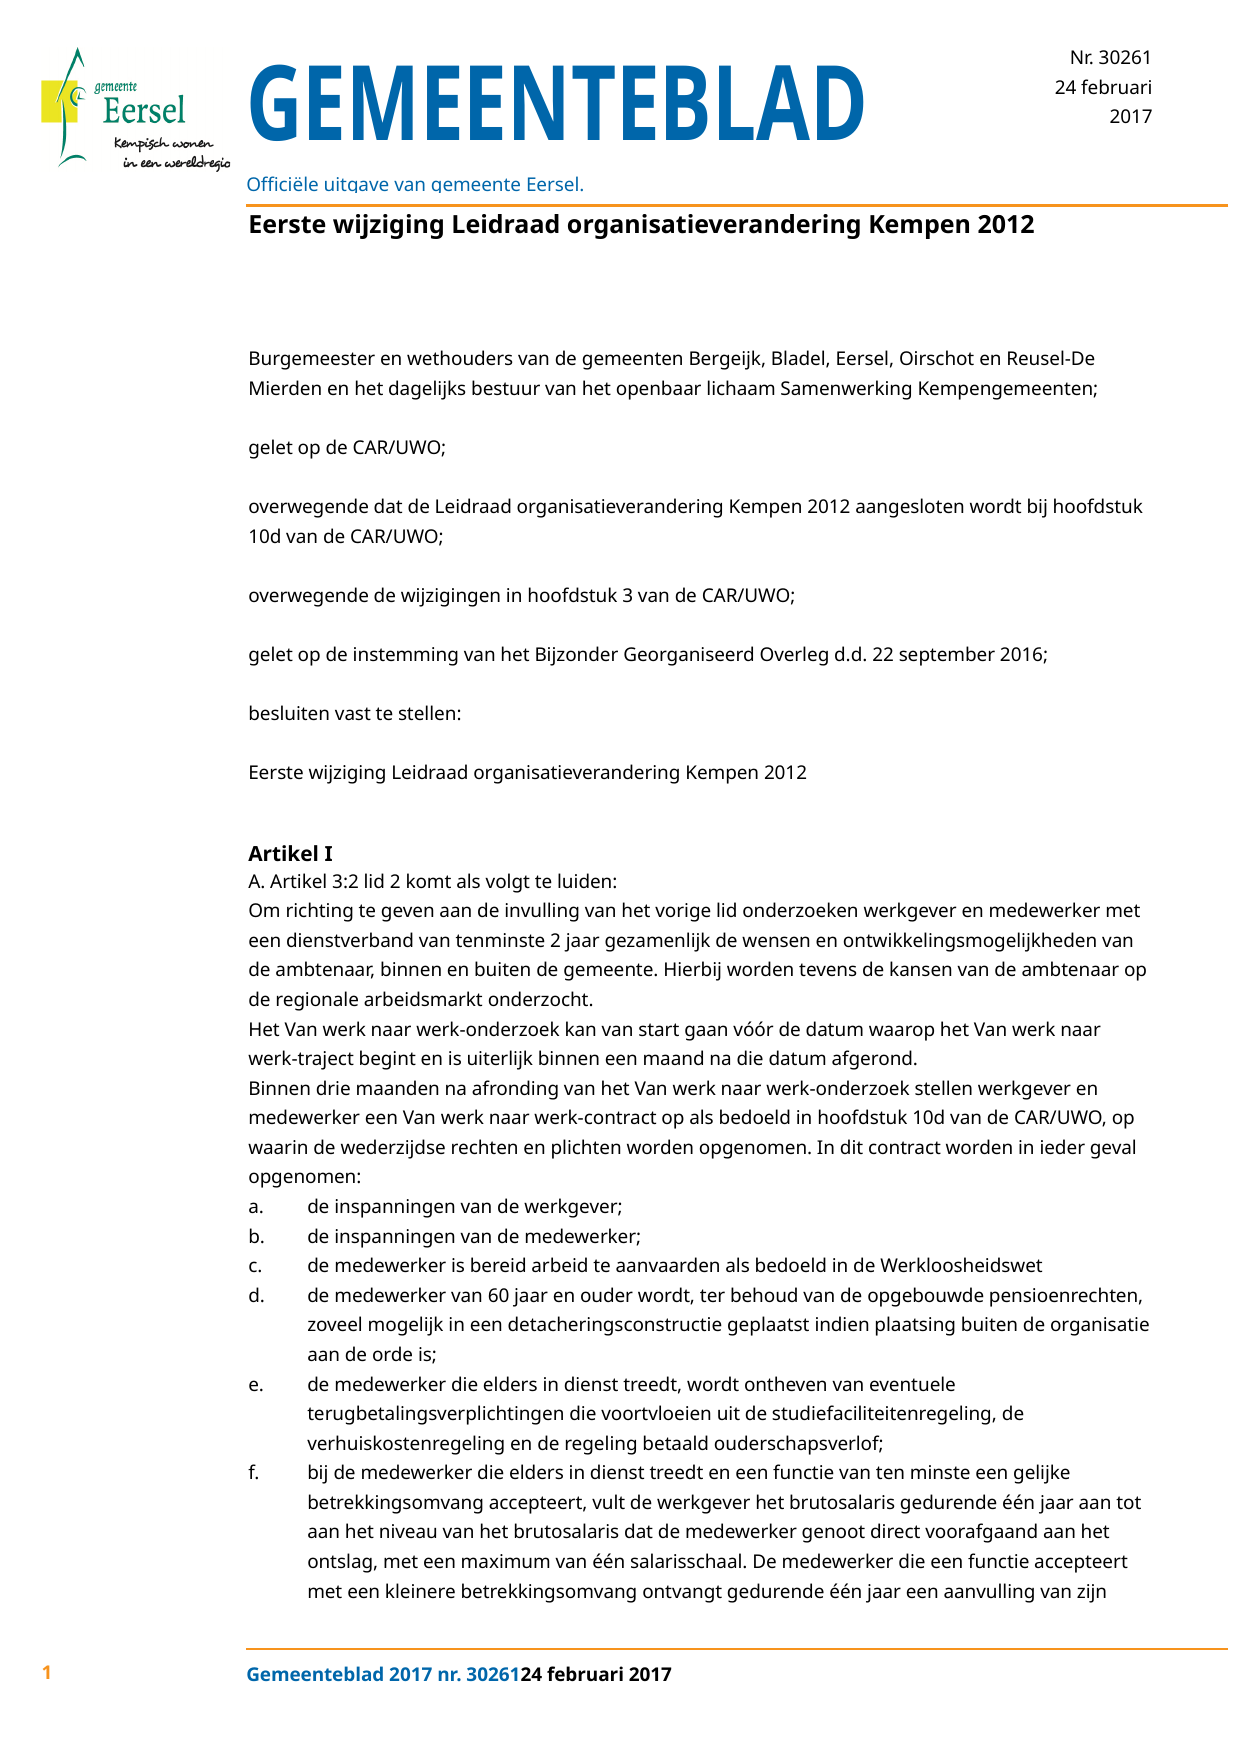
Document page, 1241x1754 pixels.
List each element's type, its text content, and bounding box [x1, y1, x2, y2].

text gelet op de instemming van het Bijzonder Georganiseerd Overleg d.d. 22 september 2016; [248, 641, 1152, 667]
list de medewerker van 60 jaar en ouder wordt, ter behoud van de opgebouwde pensioenrechten, zoveel mogelijk in een detacheringsconstructie geplaatst indien plaatsing buiten de organisatie aan de orde is; [248, 1282, 1152, 1367]
text gelet op de CAR/UWO; [248, 434, 1152, 460]
list bij de medewerker die elders in dienst treedt en een functie van ten minste een gelijke betrekkingsomvang accepteert, vult de werkgever het brutosalaris gedurende één jaar aan tot aan het niveau van het brutosalaris dat de medewerker genoot direct voorafgaand aan het ontslag, met een maximum van één salarisschaal. De medewerker die een functie accepteert met een kleinere betrekkingsomvang ontvangt gedurende één jaar een aanvulling van zijn [248, 1459, 1152, 1604]
text Burgemeester en wethouders van de gemeenten Bergeijk, Bladel, Eersel, Oirschot en Reusel-De Mierden en het dagelijks bestuur van het openbaar lichaam Samenwerking Kempengemeenten; [248, 345, 1152, 401]
list de inspanningen van de werkgever; [248, 1193, 1152, 1219]
text A. Artikel 3:2 lid 2 komt als volgt te luiden: [248, 868, 1152, 894]
text Eerste wijziging Leidraad organisatieverandering Kempen 2012 [248, 759, 1152, 785]
text Het Van werk naar werk-onderzoek kan van start gaan vóór de datum waarop het Van werk naar werk-traject begint en is uiterlijk binnen een maand na die datum afgerond. [248, 1016, 1152, 1071]
text overwegende dat de Leidraad organisatieverandering Kempen 2012 aangesloten wordt bij hoofdstuk 10d van de CAR/UWO; [248, 493, 1152, 548]
text Om richting te geven aan de invulling van het vorige lid onderzoeken werkgever en medewerker met een dienstverband van tenminste 2 jaar gezamenlijk de wensen en ontwikkelingsmogelijkheden van de ambtenaar, binnen en buiten de gemeente. Hierbij worden tevens de kansen van de ambtenaar op de regionale arbeidsmarkt onderzocht. [248, 897, 1152, 1012]
text Artikel I [248, 839, 1152, 868]
text overwegende de wijzigingen in hoofdstuk 3 van de CAR/UWO; [248, 582, 1152, 608]
list de inspanningen van de medewerker; [248, 1223, 1152, 1249]
text besluiten vast te stellen: [248, 700, 1152, 726]
picture [41, 47, 231, 172]
list de medewerker is bereid arbeid te aanvaarden als bedoeld in de Werkloosheidswet [248, 1252, 1152, 1278]
list de medewerker die elders in dienst treedt, wordt ontheven van eventuele terugbetalingsverplichtingen die voortvloeien uit de studiefaciliteitenregeling, de verhuiskostenregeling en de regeling betaald ouderschapsverlof; [248, 1371, 1152, 1456]
text Eerste wijziging Leidraad organisatieverandering Kempen 2012 [248, 207, 1152, 241]
text Binnen drie maanden na afronding van het Van werk naar werk-onderzoek stellen werkgever en medewerker een Van werk naar werk-contract op als bedoeld in hoofdstuk 10d van de CAR/UWO, op waarin de wederzijdse rechten en plichten worden opgenomen. In dit contract worden in ieder geval opgenomen: [248, 1075, 1152, 1189]
